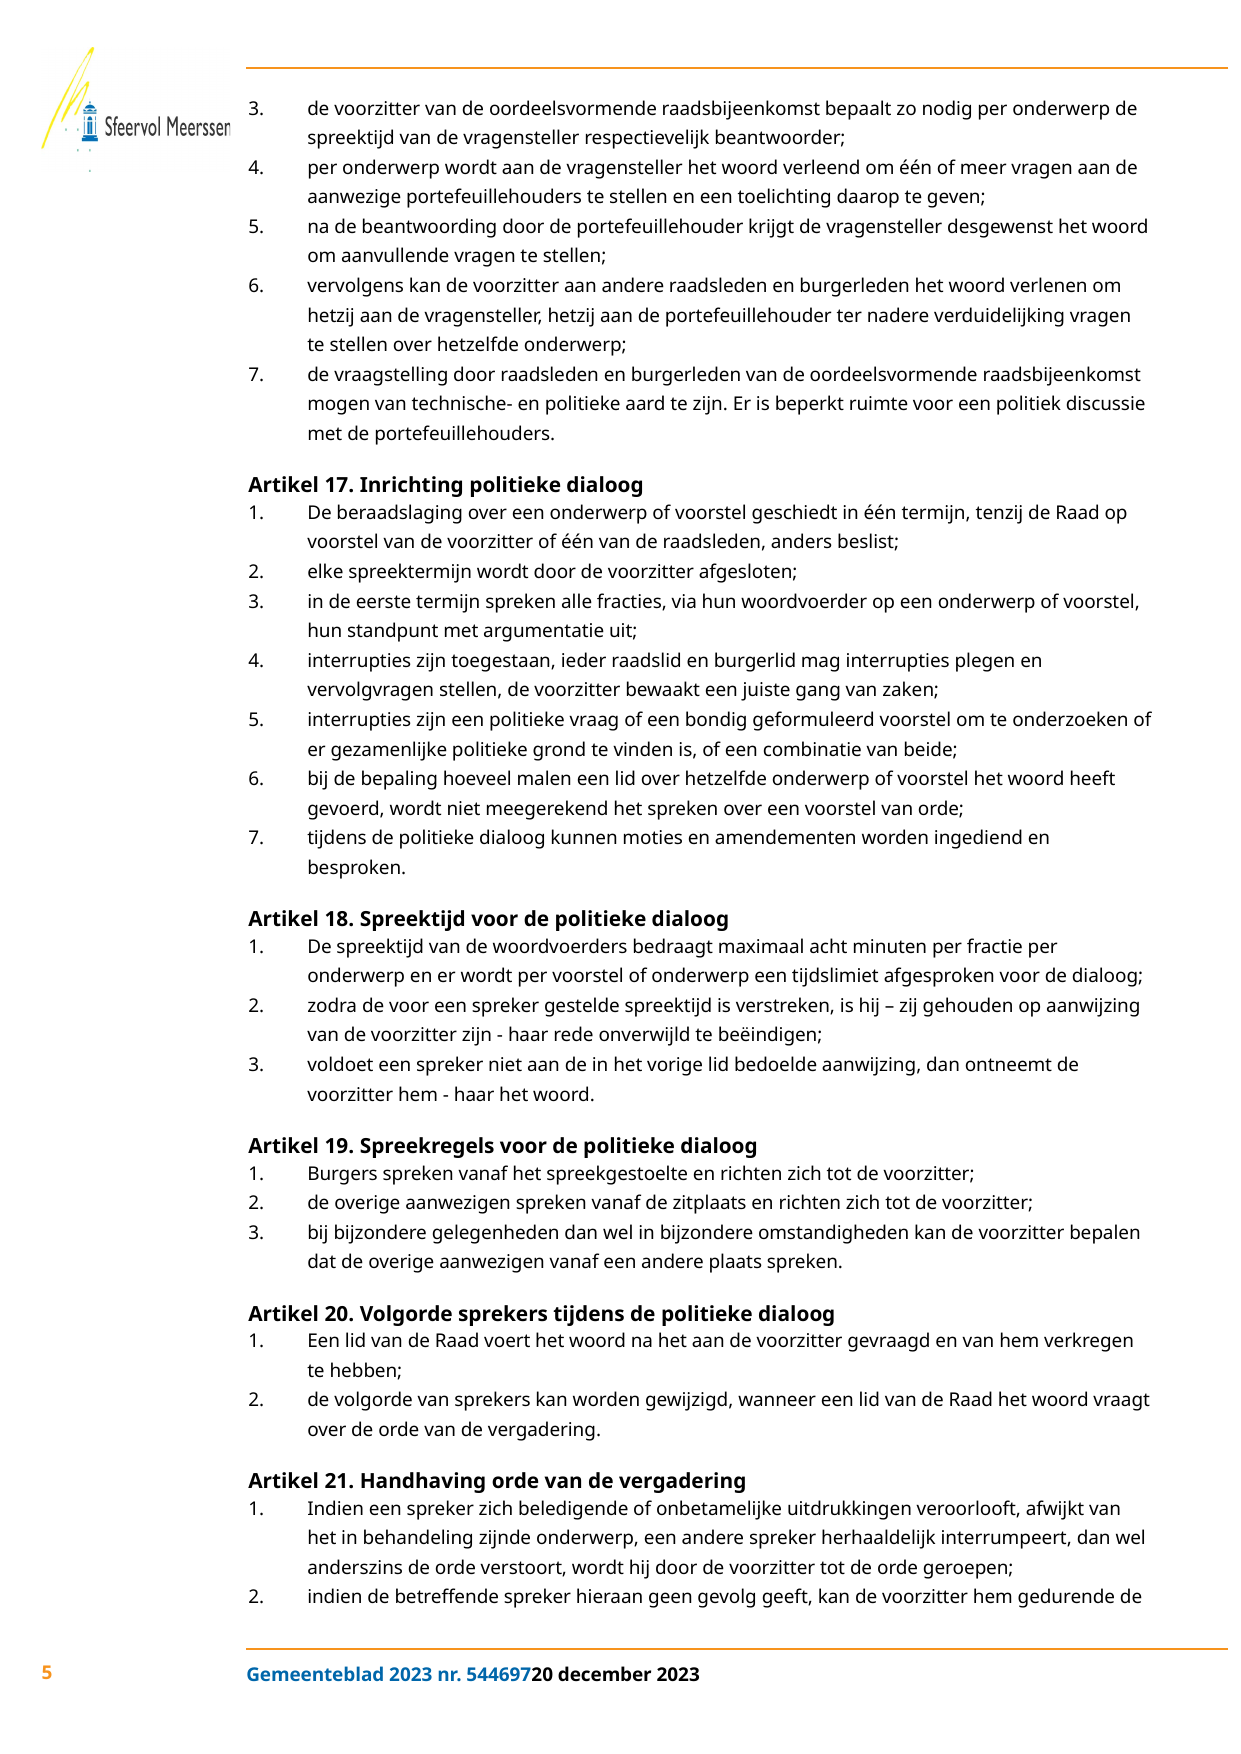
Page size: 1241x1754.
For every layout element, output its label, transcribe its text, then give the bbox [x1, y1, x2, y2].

list Indien een spreker zich beledigende of onbetamelijke uitdrukkingen veroorlooft, afwijkt van het in behandeling zijnde onderwerp, een andere spreker herhaaldelijk interrumpeert, dan wel anderszins de orde verstoort, wordt hij door de voorzitter tot de orde geroepen; [248, 1495, 1152, 1580]
list De spreektijd van de woordvoerders bedraagt maximaal acht minuten per fractie per onderwerp en er wordt per voorstel of onderwerp een tijdslimiet afgesproken voor de dialoog; [248, 933, 1152, 988]
list na de beantwoording door de portefeuillehouder krijgt de vragensteller desgewenst het woord om aanvullende vragen te stellen; [248, 213, 1152, 268]
list indien de betreffende spreker hieraan geen gevolg geeft, kan de voorzitter hem gedurende de [248, 1584, 1152, 1609]
list per onderwerp wordt aan de vragensteller het woord verleend om één of meer vragen aan de aanwezige portefeuillehouders te stellen en een toelichting daarop te geven; [248, 154, 1152, 209]
text Artikel 21. Handhaving orde van de vergadering [248, 1466, 1152, 1495]
list elke spreektermijn wordt door de voorzitter afgesloten; [248, 558, 1152, 584]
list vervolgens kan de voorzitter aan andere raadsleden en burgerleden het woord verlenen om hetzij aan de vragensteller, hetzij aan de portefeuillehouder ter nadere verduidelijking vragen te stellen over hetzelfde onderwerp; [248, 272, 1152, 357]
list zodra de voor een spreker gestelde spreektijd is verstreken, is hij – zij gehouden op aanwijzing van de voorzitter zijn - haar rede onverwijld te beëindigen; [248, 992, 1152, 1047]
list Burgers spreken vanaf het spreekgestoelte en richten zich tot de voorzitter; [248, 1160, 1152, 1185]
list tijdens de politieke dialoog kunnen moties en amendementen worden ingediend en besproken. [248, 824, 1152, 880]
text Artikel 17. Inrichting politieke dialoog [248, 471, 1152, 499]
list voldoet een spreker niet aan de in het vorige lid bedoelde aanwijzing, dan ontneemt de voorzitter hem - haar het woord. [248, 1051, 1152, 1107]
list de volgorde van sprekers kan worden gewijzigd, wanneer een lid van de Raad het woord vraagt over de orde van de vergadering. [248, 1386, 1152, 1442]
list in de eerste termijn spreken alle fracties, via hun woordvoerder op een onderwerp of voorstel, hun standpunt met argumentatie uit; [248, 588, 1152, 643]
list Een lid van de Raad voert het woord na het aan de voorzitter gevraagd en van hem verkregen te hebben; [248, 1327, 1152, 1383]
list bij bijzondere gelegenheden dan wel in bijzondere omstandigheden kan de voorzitter bepalen dat de overige aanwezigen vanaf een andere plaats spreken. [248, 1219, 1152, 1274]
list bij de bepaling hoeveel malen een lid over hetzelfde onderwerp of voorstel het woord heeft gevoerd, wordt niet meegerekend het spreken over een voorstel van orde; [248, 765, 1152, 821]
text Artikel 18. Spreektijd voor de politieke dialoog [248, 904, 1152, 933]
list interrupties zijn een politieke vraag of een bondig geformuleerd voorstel om te onderzoeken of er gezamenlijke politieke grond te vinden is, of een combinatie van beide; [248, 706, 1152, 761]
text Artikel 19. Spreekregels voor de politieke dialoog [248, 1131, 1152, 1160]
text Artikel 20. Volgorde sprekers tijdens de politieke dialoog [248, 1299, 1152, 1327]
list De beraadslaging over een onderwerp of voorstel geschiedt in één termijn, tenzij de Raad op voorstel van de voorzitter of één van de raadsleden, anders beslist; [248, 499, 1152, 554]
list de voorzitter van de oordeelsvormende raadsbijeenkomst bepaalt zo nodig per onderwerp de spreektijd van de vragensteller respectievelijk beantwoorder; [248, 95, 1152, 150]
list de vraagstelling door raadsleden en burgerleden van de oordeelsvormende raadsbijeenkomst mogen van technische- en politieke aard te zijn. Er is beperkt ruimte voor een politiek discussie met de portefeuillehouders. [248, 361, 1152, 446]
list interrupties zijn toegestaan, ieder raadslid en burgerlid mag interrupties plegen en vervolgvragen stellen, de voorzitter bewaakt een juiste gang van zaken; [248, 647, 1152, 702]
list de overige aanwezigen spreken vanaf de zitplaats en richten zich tot de voorzitter; [248, 1189, 1152, 1215]
picture [41, 47, 231, 172]
